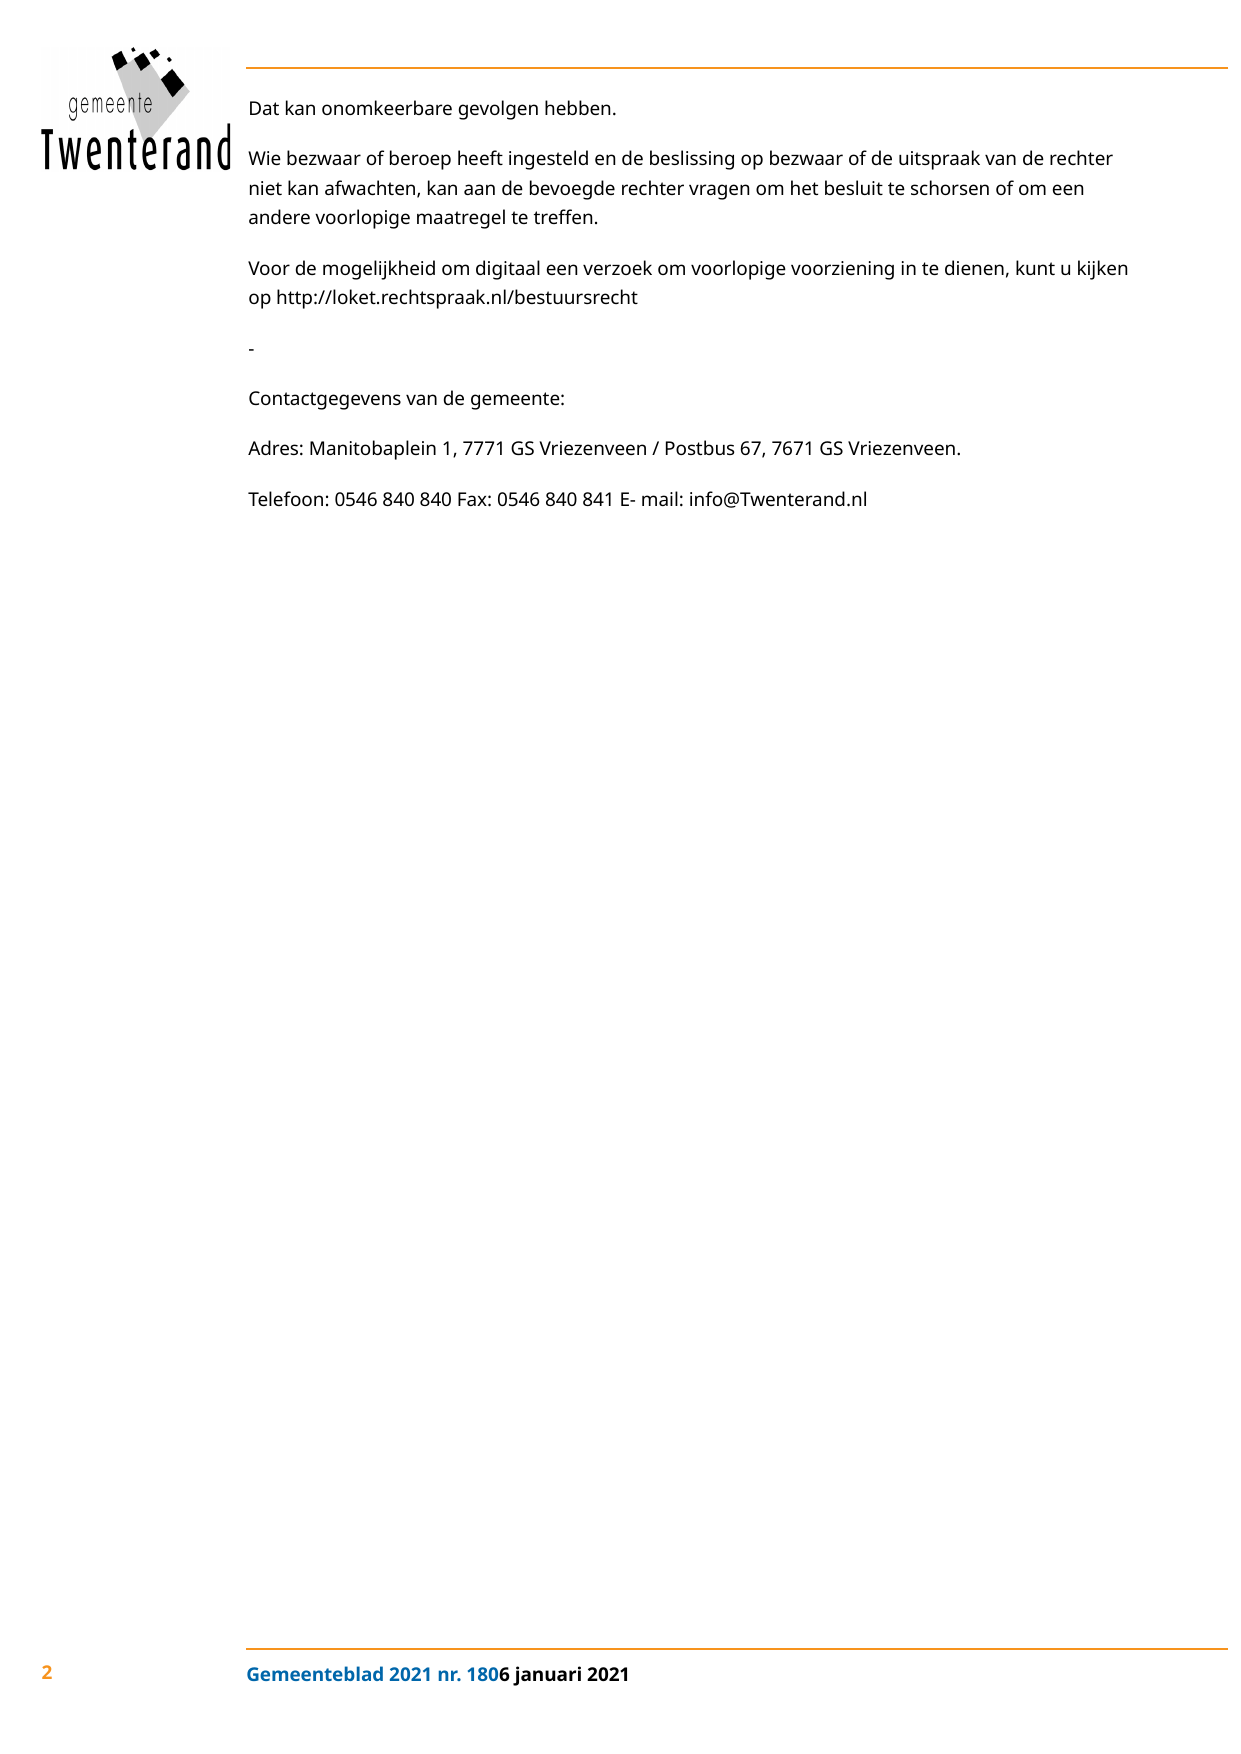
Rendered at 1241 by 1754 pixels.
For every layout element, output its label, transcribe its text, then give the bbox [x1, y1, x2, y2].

text - [248, 335, 1152, 361]
text Telefoon: 0546 840 840 Fax: 0546 840 841 E- mail: info@Twenterand.nl [248, 486, 1152, 512]
text Voor de mogelijkheid om digitaal een verzoek om voorlopige voorziening in te dienen, kunt u kijken op http://loket.rechtspraak.nl/bestuursrecht [248, 255, 1152, 310]
text Contactgegevens van de gemeente: [248, 385, 1152, 411]
text Dat kan onomkeerbare gevolgen hebben. [248, 95, 1152, 121]
picture [41, 47, 231, 172]
text Wie bezwaar of beroep heeft ingesteld en de beslissing op bezwaar of de uitspraak van de rechter niet kan afwachten, kan aan de bevoegde rechter vragen om het besluit te schorsen of om een andere voorlopige maatregel te treffen. [248, 145, 1152, 230]
text Adres: Manitobaplein 1, 7771 GS Vriezenveen / Postbus 67, 7671 GS Vriezenveen. [248, 436, 1152, 461]
